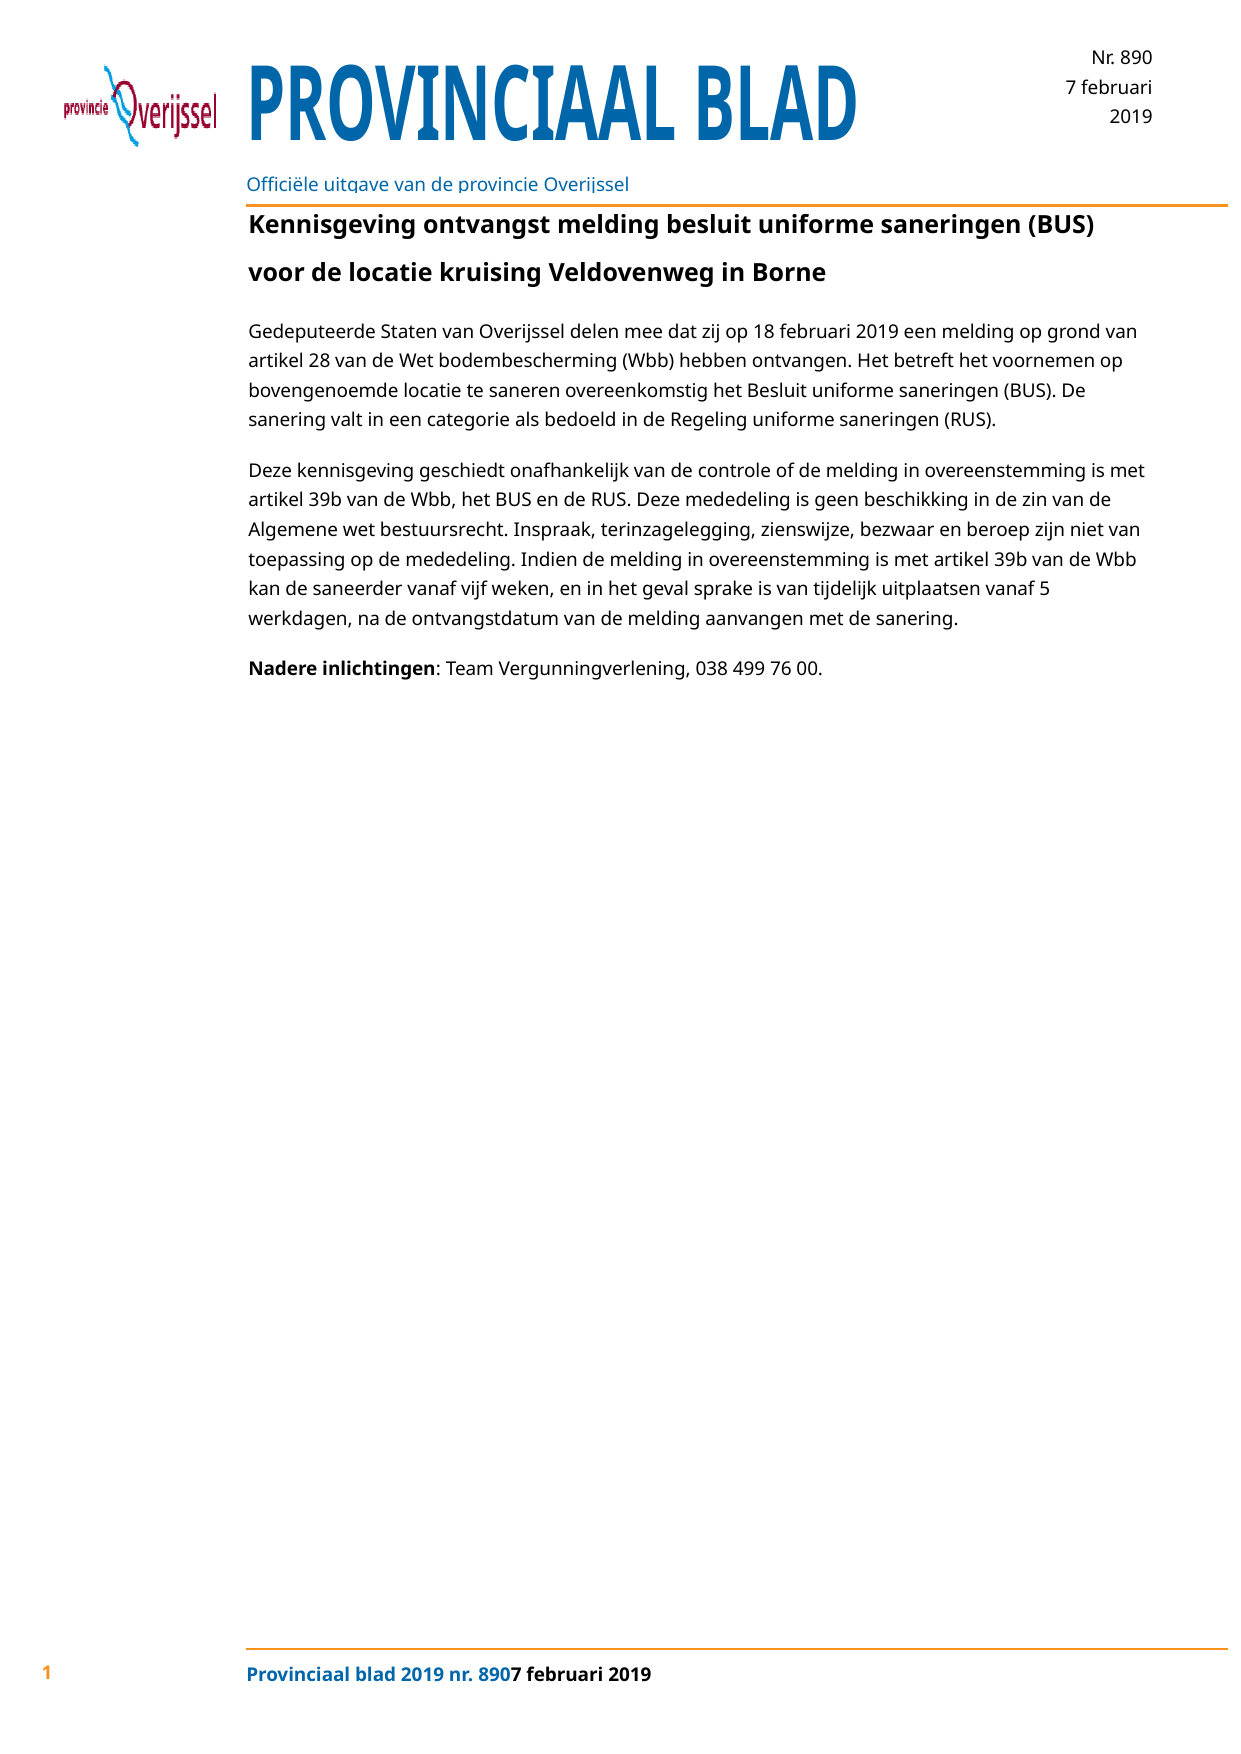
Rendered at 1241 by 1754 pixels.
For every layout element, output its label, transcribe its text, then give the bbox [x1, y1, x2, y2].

text Kennisgeving ontvangst melding besluit uniforme saneringen (BUS) voor de locatie kruising Veldovenweg in Borne [248, 207, 1152, 288]
text Gedeputeerde Staten van Overijssel delen mee dat zij op 18 februari 2019 een melding op grond van artikel 28 van de Wet bodembescherming (Wbb) hebben ontvangen. Het betreft het voornemen op bovengenoemde locatie te saneren overeenkomstig het Besluit uniforme saneringen (BUS). De sanering valt in een categorie als bedoeld in de Regeling uniforme saneringen (RUS). [248, 318, 1152, 432]
text Nadere inlichtingen: Team Vergunningverlening, 038 499 76 00. [248, 655, 1152, 681]
picture [41, 47, 231, 172]
text Deze kennisgeving geschiedt onafhankelijk van de controle of de melding in overeenstemming is met artikel 39b van de Wbb, het BUS en de RUS. Deze mededeling is geen beschikking in de zin van de Algemene wet bestuursrecht. Inspraak, terinzagelegging, zienswijze, bezwaar en beroep zijn niet van toepassing op de mededeling. Indien de melding in overeenstemming is met artikel 39b van de Wbb kan de saneerder vanaf vijf weken, en in het geval sprake is van tijdelijk uitplaatsen vanaf 5 werkdagen, na de ontvangstdatum van de melding aanvangen met de sanering. [248, 457, 1152, 631]
